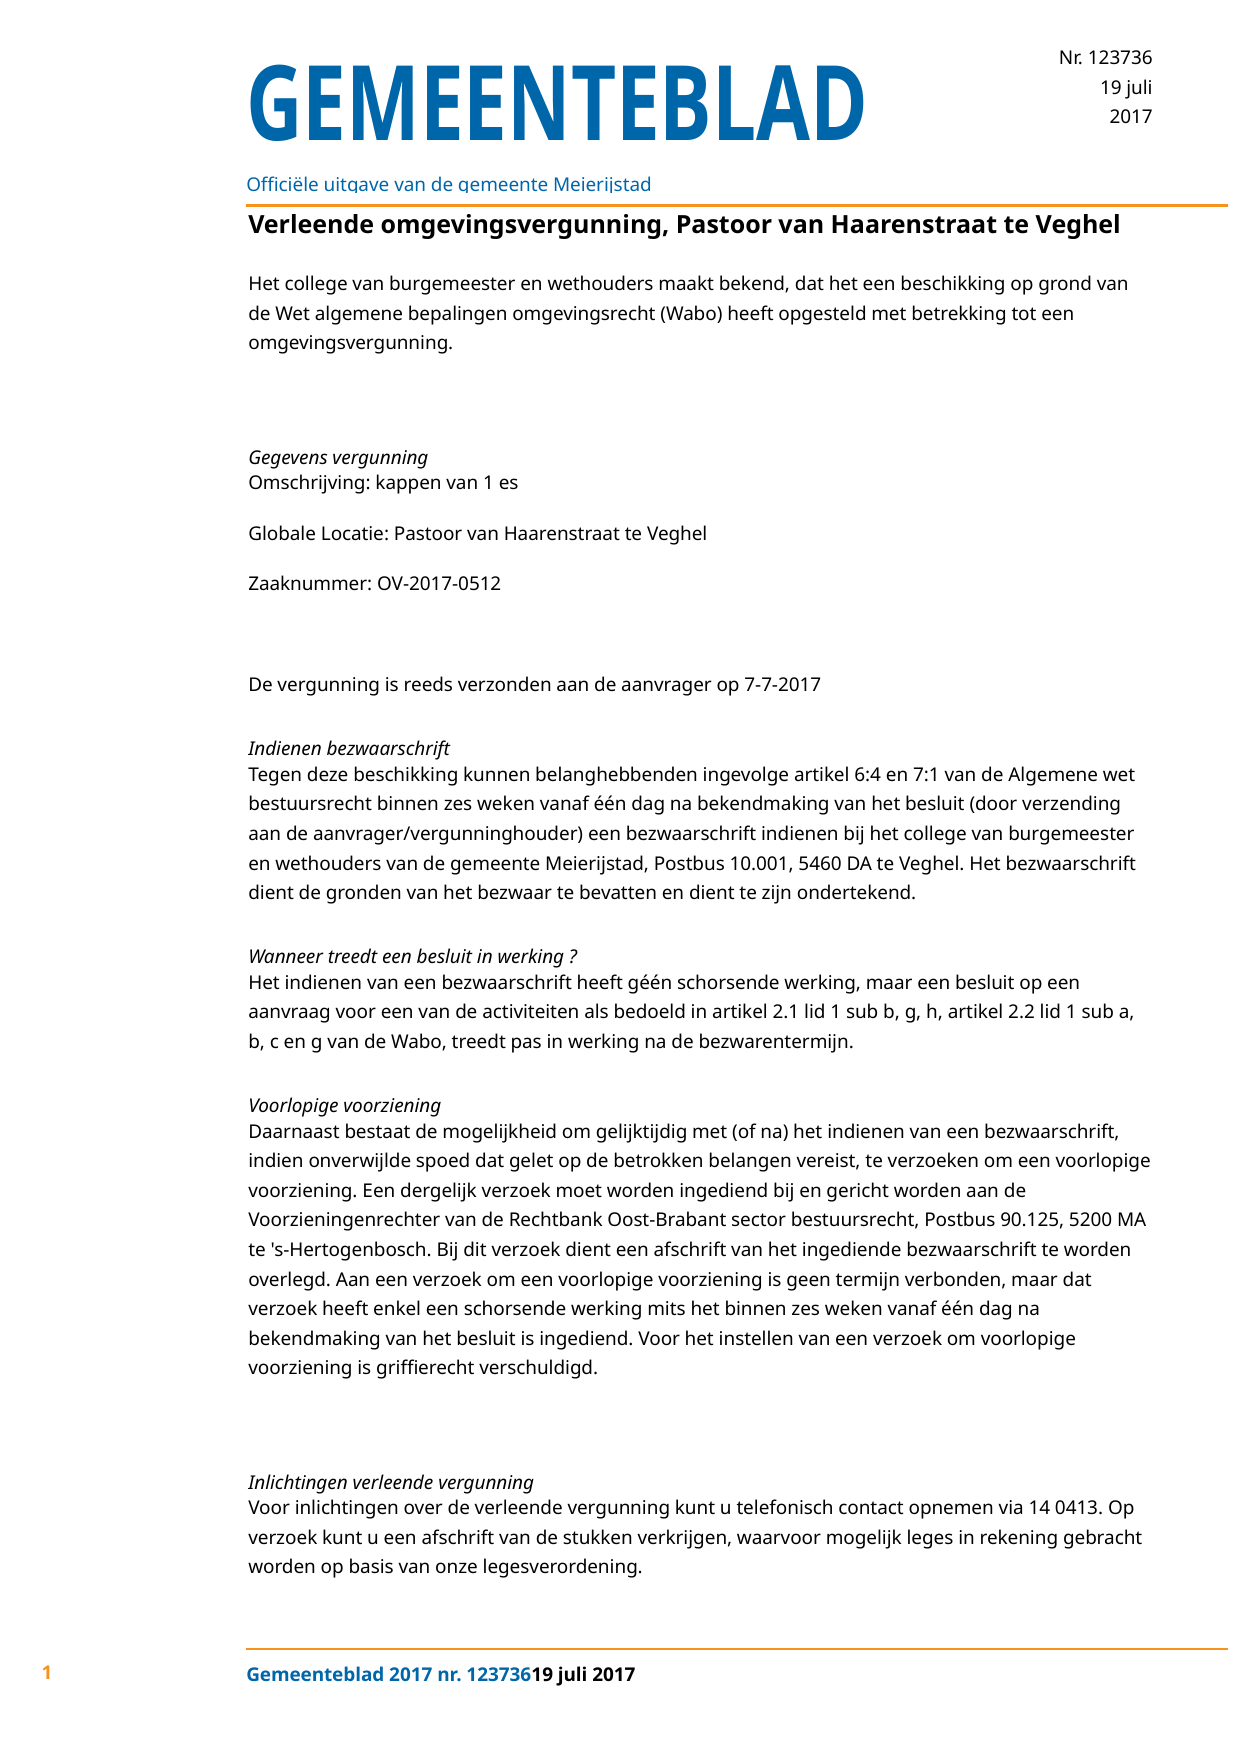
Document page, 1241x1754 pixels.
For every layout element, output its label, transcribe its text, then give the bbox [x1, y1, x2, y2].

text Het college van burgemeester en wethouders maakt bekend, dat het een beschikking op grond van de Wet algemene bepalingen omgevingsrecht (Wabo) heeft opgesteld met betrekking tot een omgevingsvergunning. [248, 270, 1152, 355]
text Indienen bezwaarschrift [248, 735, 1152, 761]
text Verleende omgevingsvergunning, Pastoor van Haarenstraat te Veghel [248, 207, 1152, 241]
picture [41, 47, 231, 172]
text Daarnaast bestaat de mogelijkheid om gelijktijdig met (of na) het indienen van een bezwaarschrift, indien onverwijlde spoed dat gelet op de betrokken belangen vereist, te verzoeken om een voorlopige voorziening. Een dergelijk verzoek moet worden ingediend bij en gericht worden aan de Voorzieningenrechter van de Rechtbank Oost-Brabant sector bestuursrecht, Postbus 90.125, 5200 MA te 's-Hertogenbosch. Bij dit verzoek dient een afschrift van het ingediende bezwaarschrift te worden overlegd. Aan een verzoek om een voorlopige voorziening is geen termijn verbonden, maar dat verzoek heeft enkel een schorsende werking mits het binnen zes weken vanaf één dag na bekendmaking van het besluit is ingediend. Voor het instellen van een verzoek om voorlopige voorziening is griffierecht verschuldigd. [248, 1118, 1152, 1380]
text Zaaknummer: OV-2017-0512 [248, 570, 1152, 596]
text Globale Locatie: Pastoor van Haarenstraat te Veghel [248, 520, 1152, 546]
text Het indienen van een bezwaarschrift heeft géén schorsende werking, maar een besluit op een aanvraag voor een van de activiteiten als bedoeld in artikel 2.1 lid 1 sub b, g, h, artikel 2.2 lid 1 sub a, b, c en g van de Wabo, treedt pas in werking na de bezwarentermijn. [248, 969, 1152, 1054]
text De vergunning is reeds verzonden aan de aanvrager op 7-7-2017 [248, 671, 1152, 697]
text Tegen deze beschikking kunnen belanghebbenden ingevolge artikel 6:4 en 7:1 van de Algemene wet bestuursrecht binnen zes weken vanaf één dag na bekendmaking van het besluit (door verzending aan de aanvrager/vergunninghouder) een bezwaarschrift indienen bij het college van burgemeester en wethouders van de gemeente Meierijstad, Postbus 10.001, 5460 DA te Veghel. Het bezwaarschrift dient de gronden van het bezwaar te bevatten en dient te zijn ondertekend. [248, 761, 1152, 905]
text Gegevens vergunning [248, 444, 1152, 469]
text Omschrijving: kappen van 1 es [248, 469, 1152, 495]
text Wanneer treedt een besluit in werking ? [248, 943, 1152, 969]
text Inlichtingen verleende vergunning [248, 1469, 1152, 1494]
text Voorlopige voorziening [248, 1092, 1152, 1118]
text Voor inlichtingen over de verleende vergunning kunt u telefonisch contact opnemen via 14 0413. Op verzoek kunt u een afschrift van de stukken verkrijgen, waarvoor mogelijk leges in rekening gebracht worden op basis van onze legesverordening. [248, 1494, 1152, 1579]
